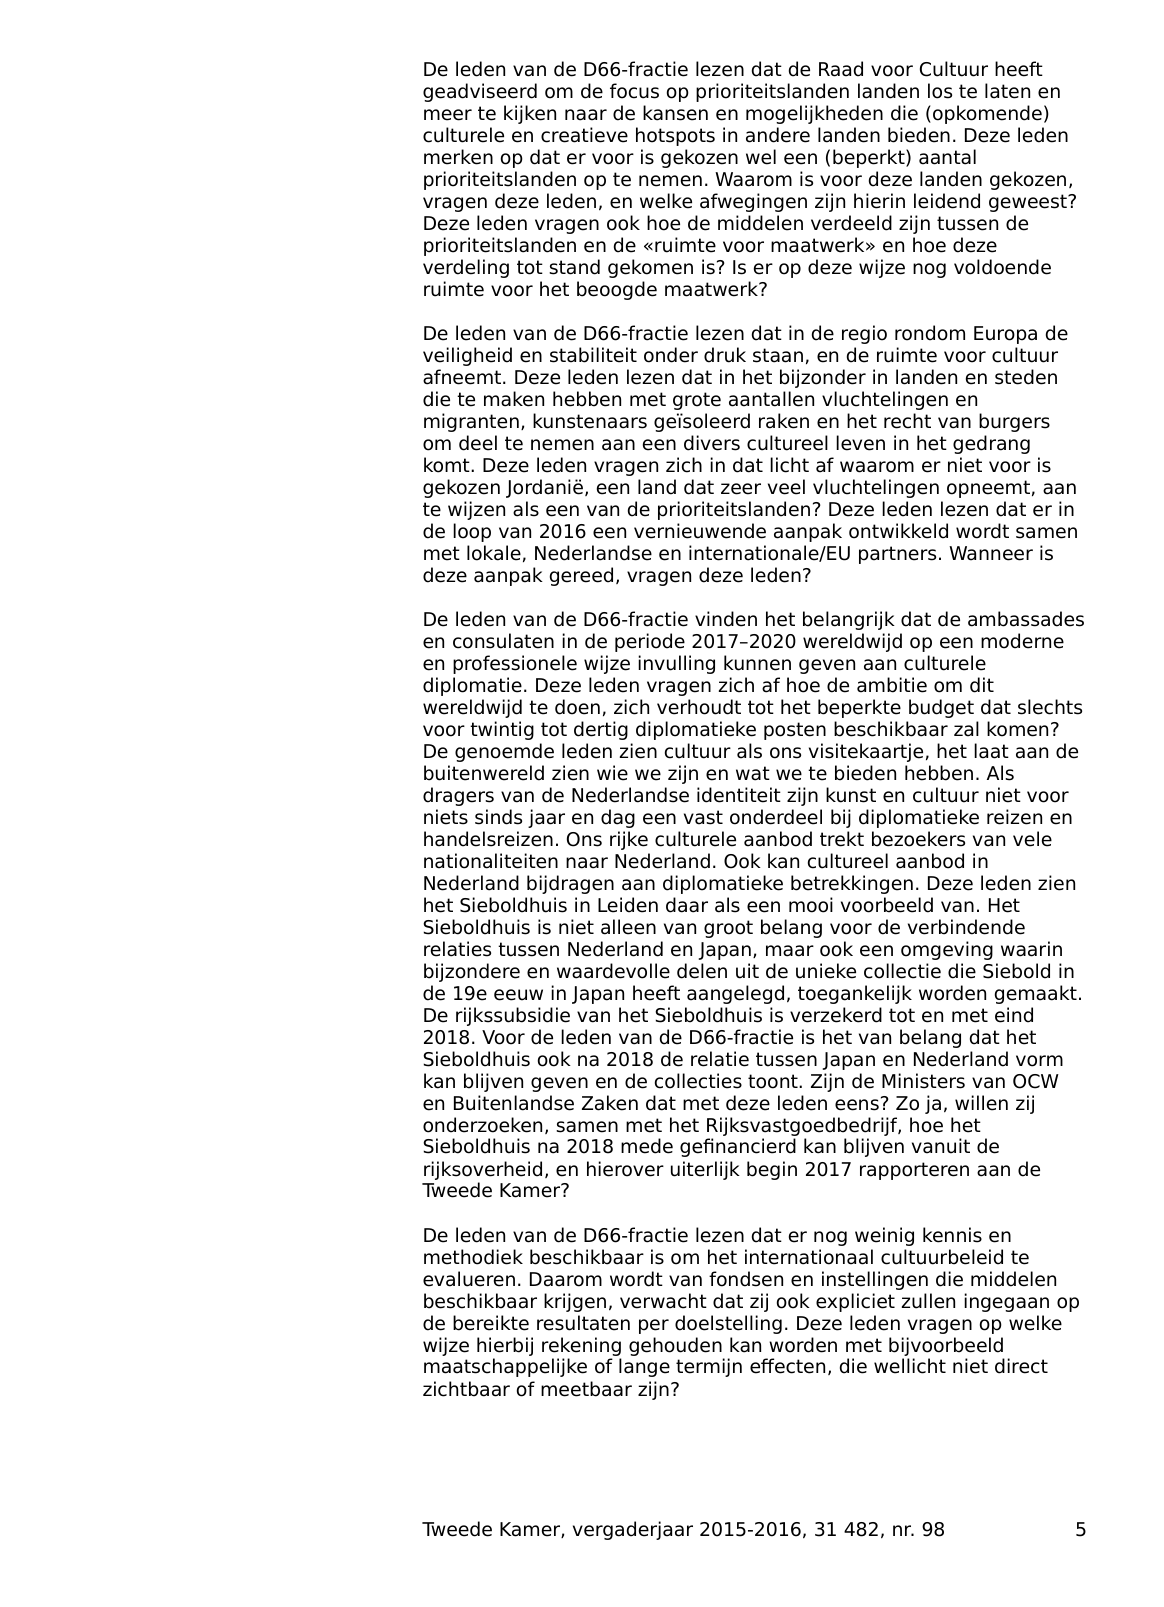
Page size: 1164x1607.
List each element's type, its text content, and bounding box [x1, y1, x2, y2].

text De leden van de D66-fractie lezen dat de Raad voor Cultuur heeft geadviseerd om de focus op prioriteitslanden landen los te laten en meer te kijken naar de kansen en mogelijkheden die (opkomende) culturele en creatieve hotspots in andere landen bieden. Deze leden merken op dat er voor is gekozen wel een (beperkt) aantal prioriteitslanden op te nemen. Waarom is voor deze landen gekozen, vragen deze leden, en welke afwegingen zijn hierin leidend geweest? Deze leden vragen ook hoe de middelen verdeeld zijn tussen de prioriteitslanden en de «ruimte voor maatwerk» en hoe deze verdeling tot stand gekomen is? Is er op deze wijze nog voldoende ruimte voor het beoogde maatwerk? [422, 59, 1087, 301]
text De leden van de D66-fractie lezen dat in de regio rondom Europa de veiligheid en stabiliteit onder druk staan, en de ruimte voor cultuur afneemt. Deze leden lezen dat in het bijzonder in landen en steden die te maken hebben met grote aantallen vluchtelingen en migranten, kunstenaars geïsoleerd raken en het recht van burgers om deel te nemen aan een divers cultureel leven in het gedrang komt. Deze leden vragen zich in dat licht af waarom er niet voor is gekozen Jordanië, een land dat zeer veel vluchtelingen opneemt, aan te wijzen als een van de prioriteitslanden? Deze leden lezen dat er in de loop van 2016 een vernieuwende aanpak ontwikkeld wordt samen met lokale, Nederlandse en internationale/EU partners. Wanneer is deze aanpak gereed, vragen deze leden? [422, 323, 1087, 587]
text De leden van de D66-fractie vinden het belangrijk dat de ambassades en consulaten in de periode 2017–2020 wereldwijd op een moderne en professionele wijze invulling kunnen geven aan culturele diplomatie. Deze leden vragen zich af hoe de ambitie om dit wereldwijd te doen, zich verhoudt tot het beperkte budget dat slechts voor twintig tot dertig diplomatieke posten beschikbaar zal komen? De genoemde leden zien cultuur als ons visitekaartje, het laat aan de buitenwereld zien wie we zijn en wat we te bieden hebben. Als dragers van de Nederlandse identiteit zijn kunst en cultuur niet voor niets sinds jaar en dag een vast onderdeel bij diplomatieke reizen en handelsreizen. Ons rijke culturele aanbod trekt bezoekers van vele nationaliteiten naar Nederland. Ook kan cultureel aanbod in Nederland bijdragen aan diplomatieke betrekkingen. Deze leden zien het Sieboldhuis in Leiden daar als een mooi voorbeeld van. Het Sieboldhuis is niet alleen van groot belang voor de verbindende relaties tussen Nederland en Japan, maar ook een omgeving waarin bijzondere en waardevolle delen uit de unieke collectie die Siebold in de 19e eeuw in Japan heeft aangelegd, toegankelijk worden gemaakt. De rijkssubsidie van het Sieboldhuis is verzekerd tot en met eind 2018. Voor de leden van de D66-fractie is het van belang dat het Sieboldhuis ook na 2018 de relatie tussen Japan en Nederland vorm kan blijven geven en de collecties toont. Zijn de Ministers van OCW en Buitenlandse Zaken dat met deze leden eens? Zo ja, willen zij onderzoeken, samen met het Rijksvastgoedbedrijf, hoe het Sieboldhuis na 2018 mede gefinancierd kan blijven vanuit de rijksoverheid, en hierover uiterlijk begin 2017 rapporteren aan de Tweede Kamer? [422, 609, 1087, 1202]
text De leden van de D66-fractie lezen dat er nog weinig kennis en methodiek beschikbaar is om het internationaal cultuurbeleid te evalueren. Daarom wordt van fondsen en instellingen die middelen beschikbaar krijgen, verwacht dat zij ook expliciet zullen ingegaan op de bereikte resultaten per doelstelling. Deze leden vragen op welke wijze hierbij rekening gehouden kan worden met bijvoorbeeld maatschappelijke of lange termijn effecten, die wellicht niet direct zichtbaar of meetbaar zijn? [422, 1224, 1087, 1400]
